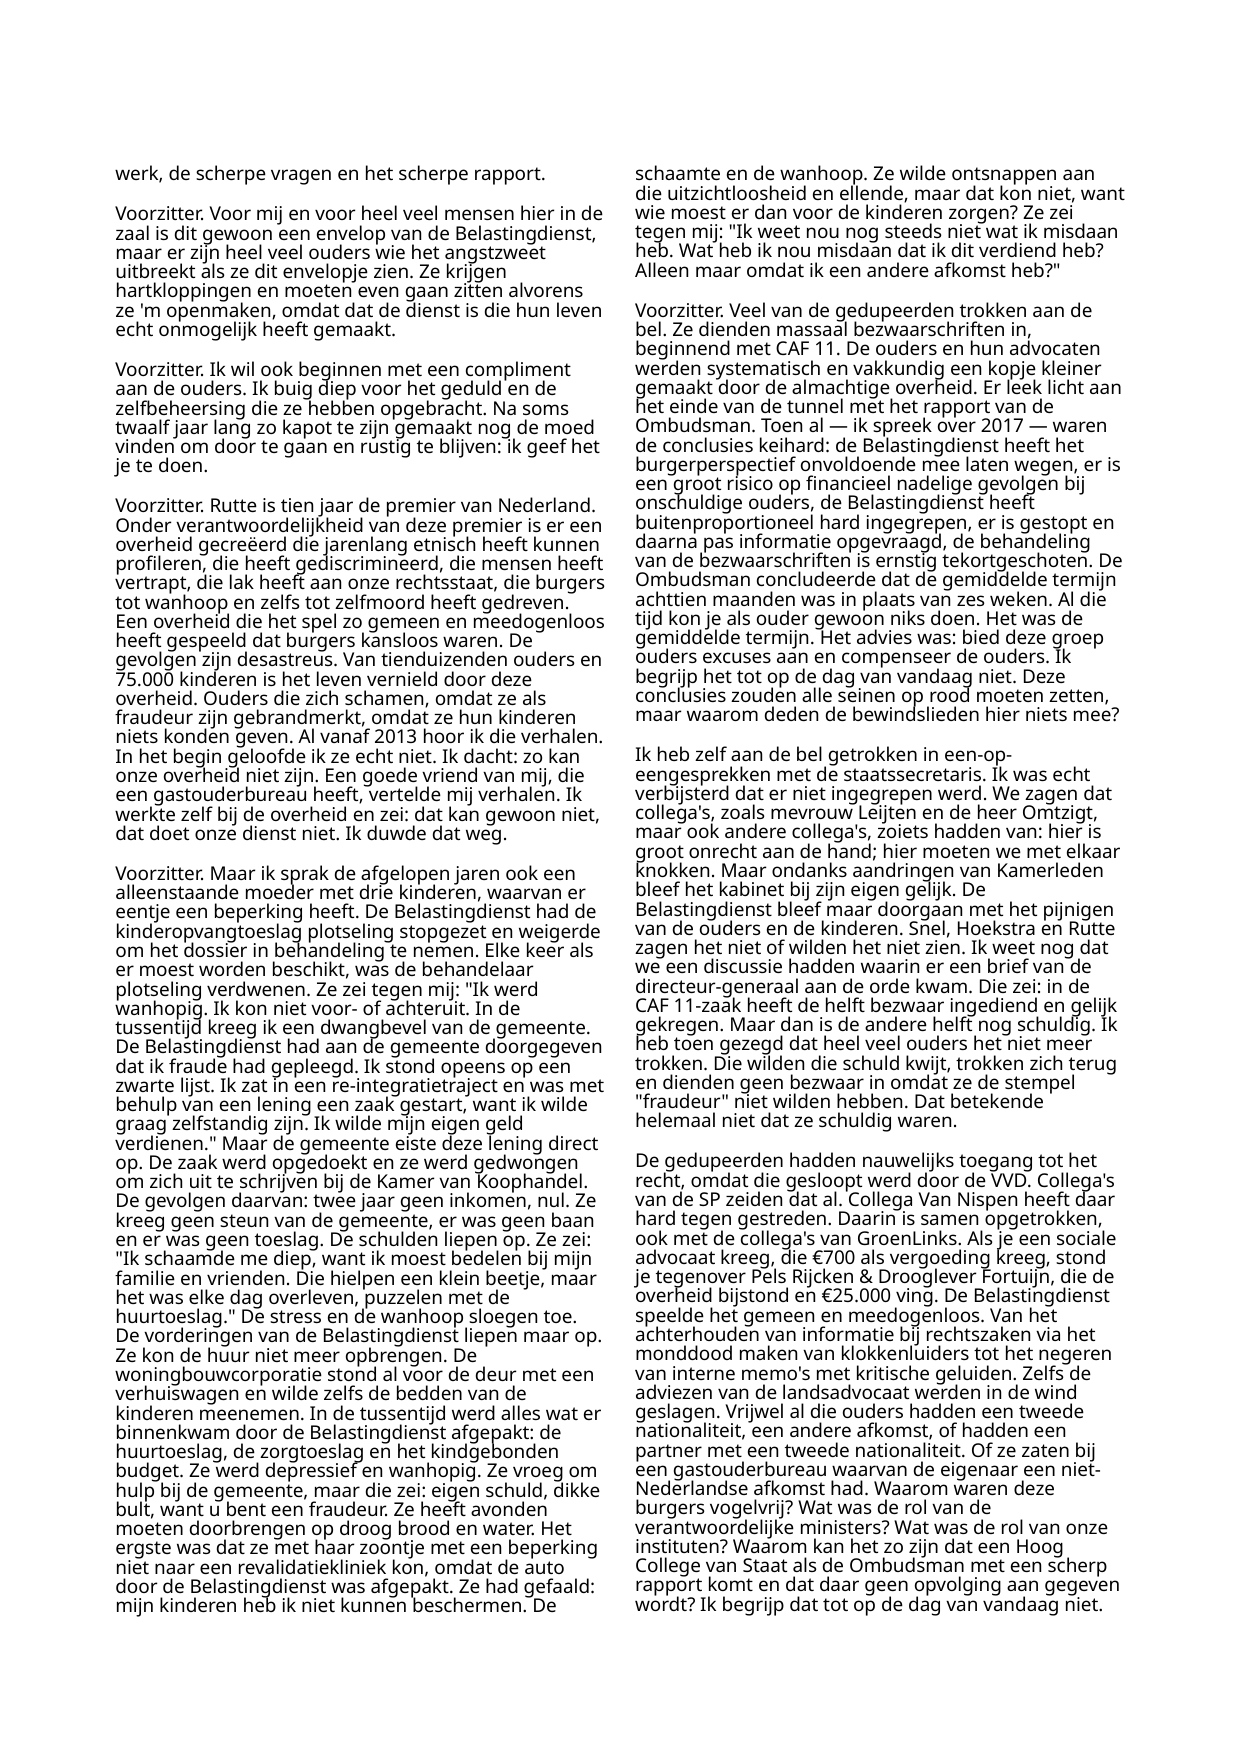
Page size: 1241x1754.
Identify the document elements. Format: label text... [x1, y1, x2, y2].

text De gedupeerden hadden nauwelijks toegang tot het recht, omdat die gesloopt werd door de VVD. Collega's van de SP zeiden dat al. Collega Van Nispen heeft daar hard tegen gestreden. Daarin is samen opgetrokken, ook met de collega's van GroenLinks. Als je een sociale advocaat kreeg, die €700 als vergoeding kreeg, stond je tegenover Pels Rijcken & Drooglever Fortuijn, die de overheid bijstond en €25.000 ving. De Belastingdienst speelde het gemeen en meedogenloos. Van het achterhouden van informatie bij rechtszaken via het monddood maken van klokkenluiders tot het negeren van interne memo's met kritische geluiden. Zelfs de adviezen van de landsadvocaat werden in de wind geslagen. Vrijwel al die ouders hadden een tweede nationaliteit, een andere afkomst, of hadden een partner met een tweede nationaliteit. Of ze zaten bij een gastouderbureau waarvan de eigenaar een niet-Nederlandse afkomst had. Waarom waren deze burgers vogelvrij? Wat was de rol van de verantwoordelijke ministers? Wat was de rol van onze instituten? Waarom kan het zo zijn dat een Hoog College van Staat als de Ombudsman met een scherp rapport komt en dat daar geen opvolging aan gegeven wordt? Ik begrijp dat tot op de dag van vandaag niet. [635, 1152, 1125, 1615]
text Voorzitter. Voor mij en voor heel veel mensen hier in de zaal is dit gewoon een envelop van de Belastingdienst, maar er zijn heel veel ouders wie het angstzweet uitbreekt als ze dit envelopje zien. Ze krijgen hartkloppingen en moeten even gaan zitten alvorens ze 'm openmaken, omdat dat de dienst is die hun leven echt onmogelijk heeft gemaakt. [115, 205, 605, 340]
text Voorzitter. Ik wil ook beginnen met een compliment aan de ouders. Ik buig diep voor het geduld en de zelfbeheersing die ze hebben opgebracht. Na soms twaalf jaar lang zo kapot te zijn gemaakt nog de moed vinden om door te gaan en rustig te blijven: ik geef het je te doen. [115, 361, 605, 477]
text werk, de scherpe vragen en het scherpe rapport. [115, 165, 605, 184]
text Voorzitter. Maar ik sprak de afgelopen jaren ook een alleenstaande moeder met drie kinderen, waarvan er eentje een beperking heeft. De Belastingdienst had de kinderopvangtoeslag plotseling stopgezet en weigerde om het dossier in behandeling te nemen. Elke keer als er moest worden beschikt, was de behandelaar plotseling verdwenen. Ze zei tegen mij: "Ik werd wanhopig. Ik kon niet voor- of achteruit. In de tussentijd kreeg ik een dwangbevel van de gemeente. De Belastingdienst had aan de gemeente doorgegeven dat ik fraude had gepleegd. Ik stond opeens op een zwarte lijst. Ik zat in een re-integratietraject en was met behulp van een lening een zaak gestart, want ik wilde graag zelfstandig zijn. Ik wilde mijn eigen geld verdienen." Maar de gemeente eiste deze lening direct op. De zaak werd opgedoekt en ze werd gedwongen om zich uit te schrijven bij de Kamer van Koophandel. De gevolgen daarvan: twee jaar geen inkomen, nul. Ze kreeg geen steun van de gemeente, er was geen baan en er was geen toeslag. De schulden liepen op. Ze zei: "Ik schaamde me diep, want ik moest bedelen bij mijn familie en vrienden. Die hielpen een klein beetje, maar het was elke dag overleven, puzzelen met de huurtoeslag." De stress en de wanhoop sloegen toe. De vorderingen van de Belastingdienst liepen maar op. Ze kon de huur niet meer opbrengen. De woningbouwcorporatie stond al voor de deur met een verhuiswagen en wilde zelfs de bedden van de kinderen meenemen. In de tussentijd werd alles wat er binnenkwam door de Belastingdienst afgepakt: de huurtoeslag, de zorgtoeslag en het kindgebonden budget. Ze werd depressief en wanhopig. Ze vroeg om hulp bij de gemeente, maar die zei: eigen schuld, dikke bult, want u bent een fraudeur. Ze heeft avonden moeten doorbrengen op droog brood en water. Het ergste was dat ze met haar zoontje met een beperking niet naar een revalidatiekliniek kon, omdat de auto door de Belastingdienst was afgepakt. Ze had gefaald: mijn kinderen heb ik niet kunnen beschermen. De [115, 865, 605, 1616]
text Ik heb zelf aan de bel getrokken in een-op-eengesprekken met de staatssecretaris. Ik was echt verbijsterd dat er niet ingegrepen werd. We zagen dat collega's, zoals mevrouw Leijten en de heer Omtzigt, maar ook andere collega's, zoiets hadden van: hier is groot onrecht aan de hand; hier moeten we met elkaar knokken. Maar ondanks aandringen van Kamerleden bleef het kabinet bij zijn eigen gelijk. De Belastingdienst bleef maar doorgaan met het pijnigen van de ouders en de kinderen. Snel, Hoekstra en Rutte zagen het niet of wilden het niet zien. Ik weet nog dat we een discussie hadden waarin er een brief van de directeur-generaal aan de orde kwam. Die zei: in de CAF 11-zaak heeft de helft bezwaar ingediend en gelijk gekregen. Maar dan is de andere helft nog schuldig. Ik heb toen gezegd dat heel veel ouders het niet meer trokken. Die wilden die schuld kwijt, trokken zich terug en dienden geen bezwaar in omdat ze de stempel "fraudeur" niet wilden hebben. Dat betekende helemaal niet dat ze schuldig waren. [635, 746, 1125, 1132]
text schaamte en de wanhoop. Ze wilde ontsnappen aan die uitzichtloosheid en ellende, maar dat kon niet, want wie moest er dan voor de kinderen zorgen? Ze zei tegen mij: "Ik weet nou nog steeds niet wat ik misdaan heb. Wat heb ik nou misdaan dat ik dit verdiend heb? Alleen maar omdat ik een andere afkomst heb?" [635, 165, 1125, 281]
text Voorzitter. Rutte is tien jaar de premier van Nederland. Onder verantwoordelijkheid van deze premier is er een overheid gecreëerd die jarenlang etnisch heeft kunnen profileren, die heeft gediscrimineerd, die mensen heeft vertrapt, die lak heeft aan onze rechtsstaat, die burgers tot wanhoop en zelfs tot zelfmoord heeft gedreven. Een overheid die het spel zo gemeen en meedogenloos heeft gespeeld dat burgers kansloos waren. De gevolgen zijn desastreus. Van tienduizenden ouders en 75.000 kinderen is het leven vernield door deze overheid. Ouders die zich schamen, omdat ze als fraudeur zijn gebrandmerkt, omdat ze hun kinderen niets konden geven. Al vanaf 2013 hoor ik die verhalen. In het begin geloofde ik ze echt niet. Ik dacht: zo kan onze overheid niet zijn. Een goede vriend van mij, die een gastouderbureau heeft, vertelde mij verhalen. Ik werkte zelf bij de overheid en zei: dat kan gewoon niet, dat doet onze dienst niet. Ik duwde dat weg. [115, 497, 605, 844]
text Voorzitter. Veel van de gedupeerden trokken aan de bel. Ze dienden massaal bezwaarschriften in, beginnend met CAF 11. De ouders en hun advocaten werden systematisch en vakkundig een kopje kleiner gemaakt door de almachtige overheid. Er leek licht aan het einde van de tunnel met het rapport van de Ombudsman. Toen al — ik spreek over 2017 — waren de conclusies keihard: de Belastingdienst heeft het burgerperspectief onvoldoende mee laten wegen, er is een groot risico op financieel nadelige gevolgen bij onschuldige ouders, de Belastingdienst heeft buitenproportioneel hard ingegrepen, er is gestopt en daarna pas informatie opgevraagd, de behandeling van de bezwaarschriften is ernstig tekortgeschoten. De Ombudsman concludeerde dat de gemiddelde termijn achttien maanden was in plaats van zes weken. Al die tijd kon je als ouder gewoon niks doen. Het was de gemiddelde termijn. Het advies was: bied deze groep ouders excuses aan en compenseer de ouders. Ik begrijp het tot op de dag van vandaag niet. Deze conclusies zouden alle seinen op rood moeten zetten, maar waarom deden de bewindslieden hier niets mee? [635, 302, 1125, 726]
